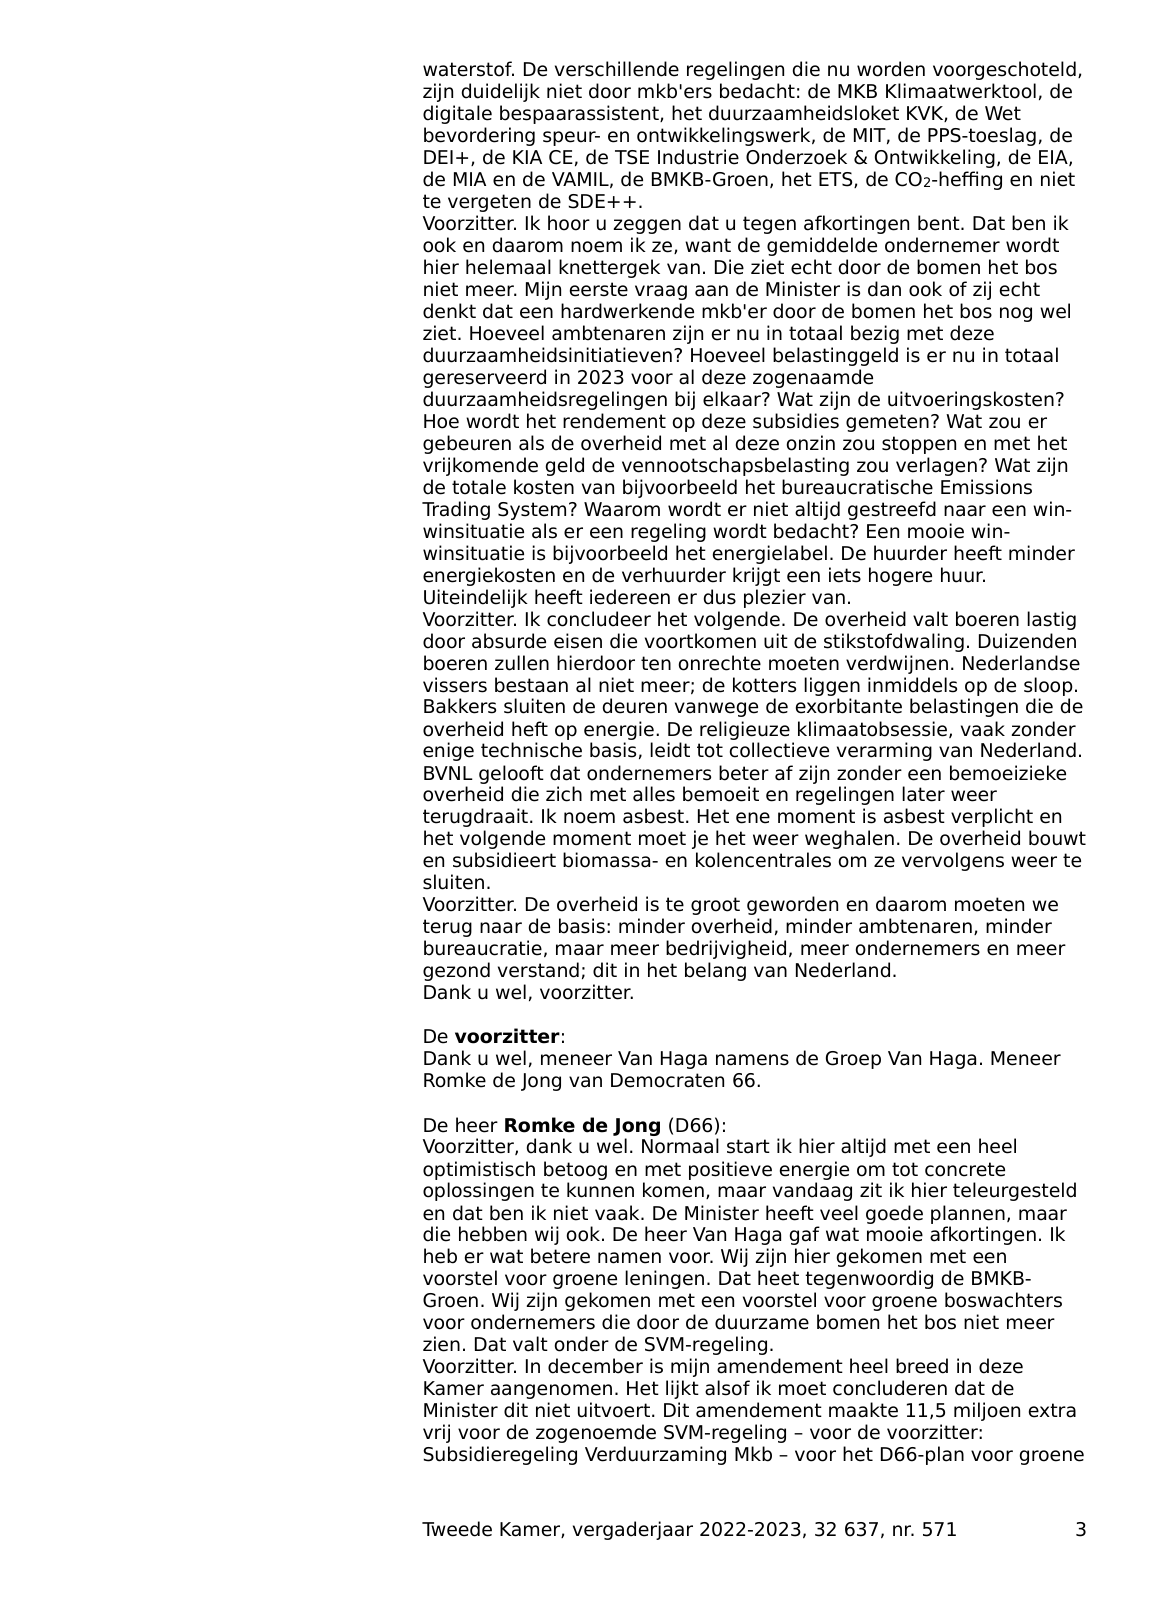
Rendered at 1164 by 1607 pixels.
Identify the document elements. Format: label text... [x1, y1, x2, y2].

text Voorzitter. Ik concludeer het volgende. De overheid valt boeren lastig door absurde eisen die voortkomen uit de stikstofdwaling. Duizenden boeren zullen hierdoor ten onrechte moeten verdwijnen. Nederlandse vissers bestaan al niet meer; de kotters liggen inmiddels op de sloop. Bakkers sluiten de deuren vanwege de exorbitante belastingen die de overheid heft op energie. De religieuze klimaatobsessie, vaak zonder enige technische basis, leidt tot collectieve verarming van Nederland. BVNL gelooft dat ondernemers beter af zijn zonder een bemoeizieke overheid die zich met alles bemoeit en regelingen later weer terugdraait. Ik noem asbest. Het ene moment is asbest verplicht en het volgende moment moet je het weer weghalen. De overheid bouwt en subsidieert biomassa- en kolencentrales om ze vervolgens weer te sluiten. [422, 608, 1087, 894]
text Dank u wel, voorzitter. [422, 982, 1087, 1004]
text De heer Romke de Jong (D66): [422, 1114, 1087, 1136]
text Dank u wel, meneer Van Haga namens de Groep Van Haga. Meneer Romke de Jong van Democraten 66. [422, 1048, 1087, 1092]
text waterstof. De verschillende regelingen die nu worden voorgeschoteld, zijn duidelijk niet door mkb'ers bedacht: de MKB Klimaatwerktool, de digitale bespaarassistent, het duurzaamheidsloket KVK, de Wet bevordering speur- en ontwikkelingswerk, de MIT, de PPS-toeslag, de DEI+, de KIA CE, de TSE Industrie Onderzoek & Ontwikkeling, de EIA, de MIA en de VAMIL, de BMKB-Groen, het ETS, de CO2-heffing en niet te vergeten de SDE++. [422, 59, 1087, 213]
text De voorzitter: [422, 1026, 1087, 1048]
text Voorzitter. Ik hoor u zeggen dat u tegen afkortingen bent. Dat ben ik ook en daarom noem ik ze, want de gemiddelde ondernemer wordt hier helemaal knettergek van. Die ziet echt door de bomen het bos niet meer. Mijn eerste vraag aan de Minister is dan ook of zij echt denkt dat een hardwerkende mkb'er door de bomen het bos nog wel ziet. Hoeveel ambtenaren zijn er nu in totaal bezig met deze duurzaamheidsinitiatieven? Hoeveel belastinggeld is er nu in totaal gereserveerd in 2023 voor al deze zogenaamde duurzaamheidsregelingen bij elkaar? Wat zijn de uitvoeringskosten? Hoe wordt het rendement op deze subsidies gemeten? Wat zou er gebeuren als de overheid met al deze onzin zou stoppen en met het vrijkomende geld de vennootschapsbelasting zou verlagen? Wat zijn de totale kosten van bijvoorbeeld het bureaucratische Emissions Trading System? Waarom wordt er niet altijd gestreefd naar een win-winsituatie als er een regeling wordt bedacht? Een mooie win-winsituatie is bijvoorbeeld het energielabel. De huurder heeft minder energiekosten en de verhuurder krijgt een iets hogere huur. Uiteindelijk heeft iedereen er dus plezier van. [422, 213, 1087, 608]
text Voorzitter. In december is mijn amendement heel breed in deze Kamer aangenomen. Het lijkt alsof ik moet concluderen dat de Minister dit niet uitvoert. Dit amendement maakte 11,5 miljoen extra vrij voor de zogenoemde SVM-regeling – voor de voorzitter: Subsidieregeling Verduurzaming Mkb – voor het D66-plan voor groene [422, 1356, 1087, 1466]
text Voorzitter. De overheid is te groot geworden en daarom moeten we terug naar de basis: minder overheid, minder ambtenaren, minder bureaucratie, maar meer bedrijvigheid, meer ondernemers en meer gezond verstand; dit in het belang van Nederland. [422, 894, 1087, 982]
text Voorzitter, dank u wel. Normaal start ik hier altijd met een heel optimistisch betoog en met positieve energie om tot concrete oplossingen te kunnen komen, maar vandaag zit ik hier teleurgesteld en dat ben ik niet vaak. De Minister heeft veel goede plannen, maar die hebben wij ook. De heer Van Haga gaf wat mooie afkortingen. Ik heb er wat betere namen voor. Wij zijn hier gekomen met een voorstel voor groene leningen. Dat heet tegenwoordig de BMKB-Groen. Wij zijn gekomen met een voorstel voor groene boswachters voor ondernemers die door de duurzame bomen het bos niet meer zien. Dat valt onder de SVM-regeling. [422, 1136, 1087, 1356]
